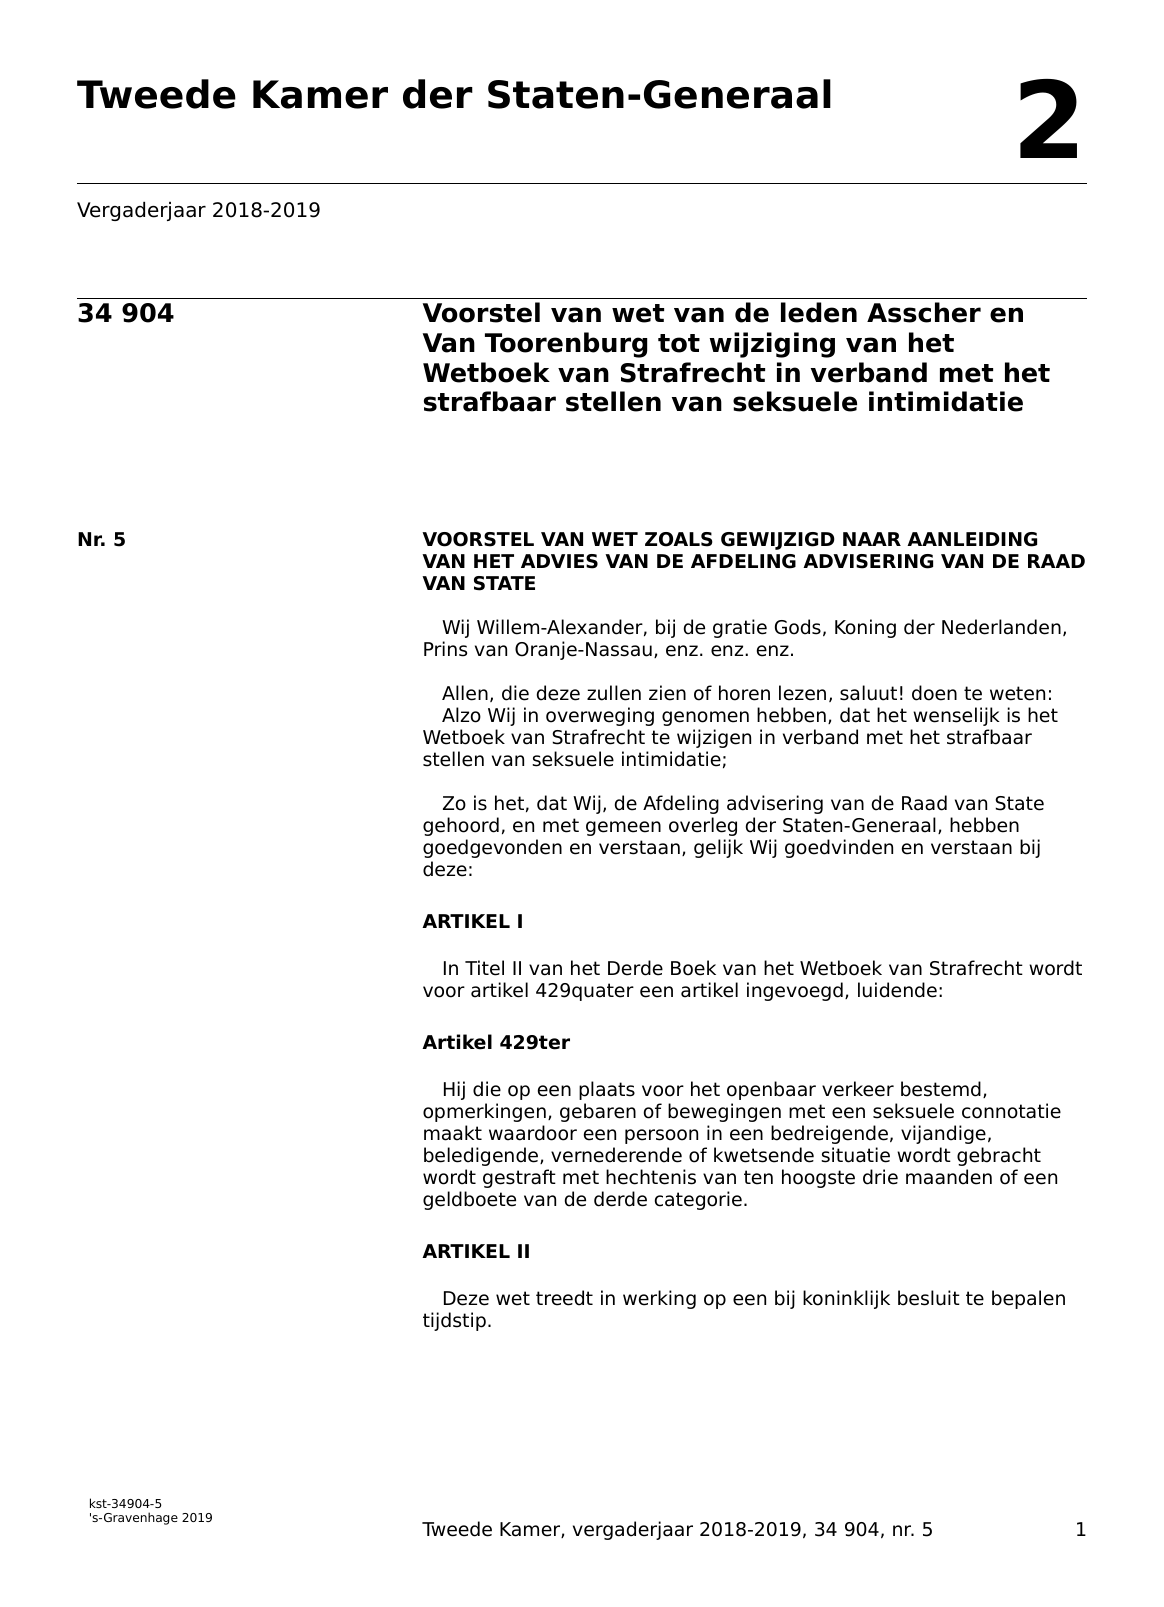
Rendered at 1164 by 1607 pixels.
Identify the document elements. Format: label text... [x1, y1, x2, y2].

text Wij Willem-Alexander, bij de gratie Gods, Koning der Nederlanden, Prins van Oranje-Nassau, enz. enz. enz. [422, 617, 1087, 661]
table_header 2 [886, 59, 1087, 183]
table_cell Vergaderjaar 2018-2019 [77, 184, 1087, 298]
subtitle ARTIKEL II [422, 1241, 1087, 1263]
text kst-34904-5 [88, 1497, 323, 1511]
subtitle ARTIKEL I [422, 911, 1087, 933]
subtitle 34 904 Voorstel van wet van de leden Asscher en Van Toorenburg tot wijziging van het Wetboek van Strafrecht in verband met het strafbaar stellen van seksuele intimidatie [77, 299, 1087, 418]
text 's-Gravenhage 2019 [88, 1511, 323, 1525]
table_header Tweede Kamer der Staten-Generaal [77, 59, 886, 183]
text Zo is het, dat Wij, de Afdeling advisering van de Raad van State gehoord, en met gemeen overleg der Staten-Generaal, hebben goedgevonden en verstaan, gelijk Wij goedvinden en verstaan bij deze: [422, 793, 1087, 881]
text Hij die op een plaats voor het openbaar verkeer bestemd, opmerkingen, gebaren of bewegingen met een seksuele connotatie maakt waardoor een persoon in een bedreigende, vijandige, beledigende, vernederende of kwetsende situatie wordt gebracht wordt gestraft met hechtenis van ten hoogste drie maanden of een geldboete van de derde categorie. [422, 1079, 1087, 1211]
text Alzo Wij in overweging genomen hebben, dat het wenselijk is het Wetboek van Strafrecht te wijzigen in verband met het strafbaar stellen van seksuele intimidatie; [422, 705, 1087, 771]
text Deze wet treedt in werking op een bij koninklijk besluit te bepalen tijdstip. [422, 1288, 1087, 1332]
text In Titel II van het Derde Boek van het Wetboek van Strafrecht wordt voor artikel 429quater een artikel ingevoegd, luidende: [422, 958, 1087, 1002]
text Allen, die deze zullen zien of horen lezen, saluut! doen te weten: [422, 683, 1087, 705]
subtitle Nr. 5 VOORSTEL VAN WET ZOALS GEWIJZIGD NAAR AANLEIDING VAN HET ADVIES VAN DE AFDELING ADVISERING VAN DE RAAD VAN STATE [77, 529, 1087, 595]
subtitle Artikel 429ter [422, 1032, 1087, 1054]
